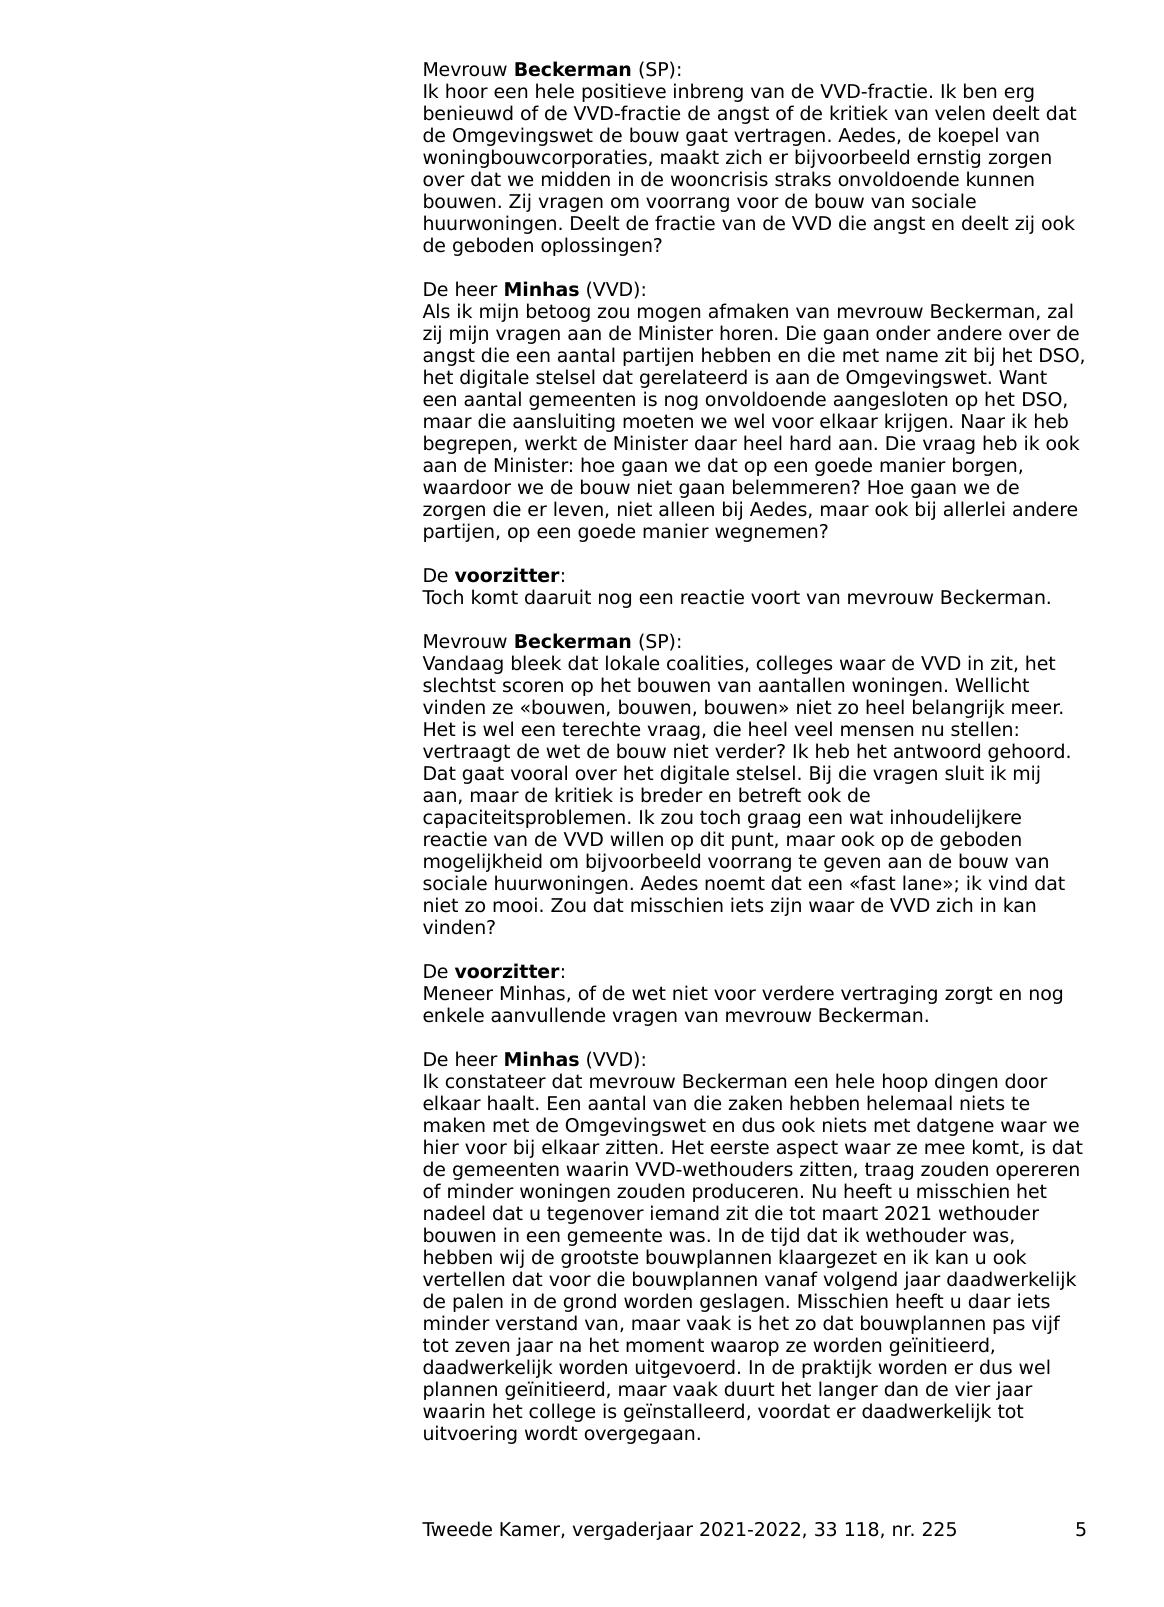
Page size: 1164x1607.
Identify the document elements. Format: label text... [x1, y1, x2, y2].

text De heer Minhas (VVD): [422, 1049, 1087, 1071]
text De voorzitter: [422, 565, 1087, 587]
text Vandaag bleek dat lokale coalities, colleges waar de VVD in zit, het slechtst scoren op het bouwen van aantallen woningen. Wellicht vinden ze «bouwen, bouwen, bouwen» niet zo heel belangrijk meer. Het is wel een terechte vraag, die heel veel mensen nu stellen: vertraagt de wet de bouw niet verder? Ik heb het antwoord gehoord. Dat gaat vooral over het digitale stelsel. Bij die vragen sluit ik mij aan, maar de kritiek is breder en betreft ook de capaciteitsproblemen. Ik zou toch graag een wat inhoudelijkere reactie van de VVD willen op dit punt, maar ook op de geboden mogelijkheid om bijvoorbeeld voorrang te geven aan de bouw van sociale huurwoningen. Aedes noemt dat een «fast lane»; ik vind dat niet zo mooi. Zou dat misschien iets zijn waar de VVD zich in kan vinden? [422, 653, 1087, 939]
text Ik constateer dat mevrouw Beckerman een hele hoop dingen door elkaar haalt. Een aantal van die zaken hebben helemaal niets te maken met de Omgevingswet en dus ook niets met datgene waar we hier voor bij elkaar zitten. Het eerste aspect waar ze mee komt, is dat de gemeenten waarin VVD-wethouders zitten, traag zouden opereren of minder woningen zouden produceren. Nu heeft u misschien het nadeel dat u tegenover iemand zit die tot maart 2021 wethouder bouwen in een gemeente was. In de tijd dat ik wethouder was, hebben wij de grootste bouwplannen klaargezet en ik kan u ook vertellen dat voor die bouwplannen vanaf volgend jaar daadwerkelijk de palen in de grond worden geslagen. Misschien heeft u daar iets minder verstand van, maar vaak is het zo dat bouwplannen pas vijf tot zeven jaar na het moment waarop ze worden geïnitieerd, daadwerkelijk worden uitgevoerd. In de praktijk worden er dus wel plannen geïnitieerd, maar vaak duurt het langer dan de vier jaar waarin het college is geïnstalleerd, voordat er daadwerkelijk tot uitvoering wordt overgegaan. [422, 1071, 1087, 1445]
text De voorzitter: [422, 961, 1087, 983]
text De heer Minhas (VVD): [422, 279, 1087, 301]
text Als ik mijn betoog zou mogen afmaken van mevrouw Beckerman, zal zij mijn vragen aan de Minister horen. Die gaan onder andere over de angst die een aantal partijen hebben en die met name zit bij het DSO, het digitale stelsel dat gerelateerd is aan de Omgevingswet. Want een aantal gemeenten is nog onvoldoende aangesloten op het DSO, maar die aansluiting moeten we wel voor elkaar krijgen. Naar ik heb begrepen, werkt de Minister daar heel hard aan. Die vraag heb ik ook aan de Minister: hoe gaan we dat op een goede manier borgen, waardoor we de bouw niet gaan belemmeren? Hoe gaan we de zorgen die er leven, niet alleen bij Aedes, maar ook bij allerlei andere partijen, op een goede manier wegnemen? [422, 301, 1087, 543]
text Meneer Minhas, of de wet niet voor verdere vertraging zorgt en nog enkele aanvullende vragen van mevrouw Beckerman. [422, 983, 1087, 1027]
text Ik hoor een hele positieve inbreng van de VVD-fractie. Ik ben erg benieuwd of de VVD-fractie de angst of de kritiek van velen deelt dat de Omgevingswet de bouw gaat vertragen. Aedes, de koepel van woningbouwcorporaties, maakt zich er bijvoorbeeld ernstig zorgen over dat we midden in de wooncrisis straks onvoldoende kunnen bouwen. Zij vragen om voorrang voor de bouw van sociale huurwoningen. Deelt de fractie van de VVD die angst en deelt zij ook de geboden oplossingen? [422, 81, 1087, 257]
text Mevrouw Beckerman (SP): [422, 59, 1087, 81]
text Mevrouw Beckerman (SP): [422, 631, 1087, 653]
text Toch komt daaruit nog een reactie voort van mevrouw Beckerman. [422, 587, 1087, 609]
